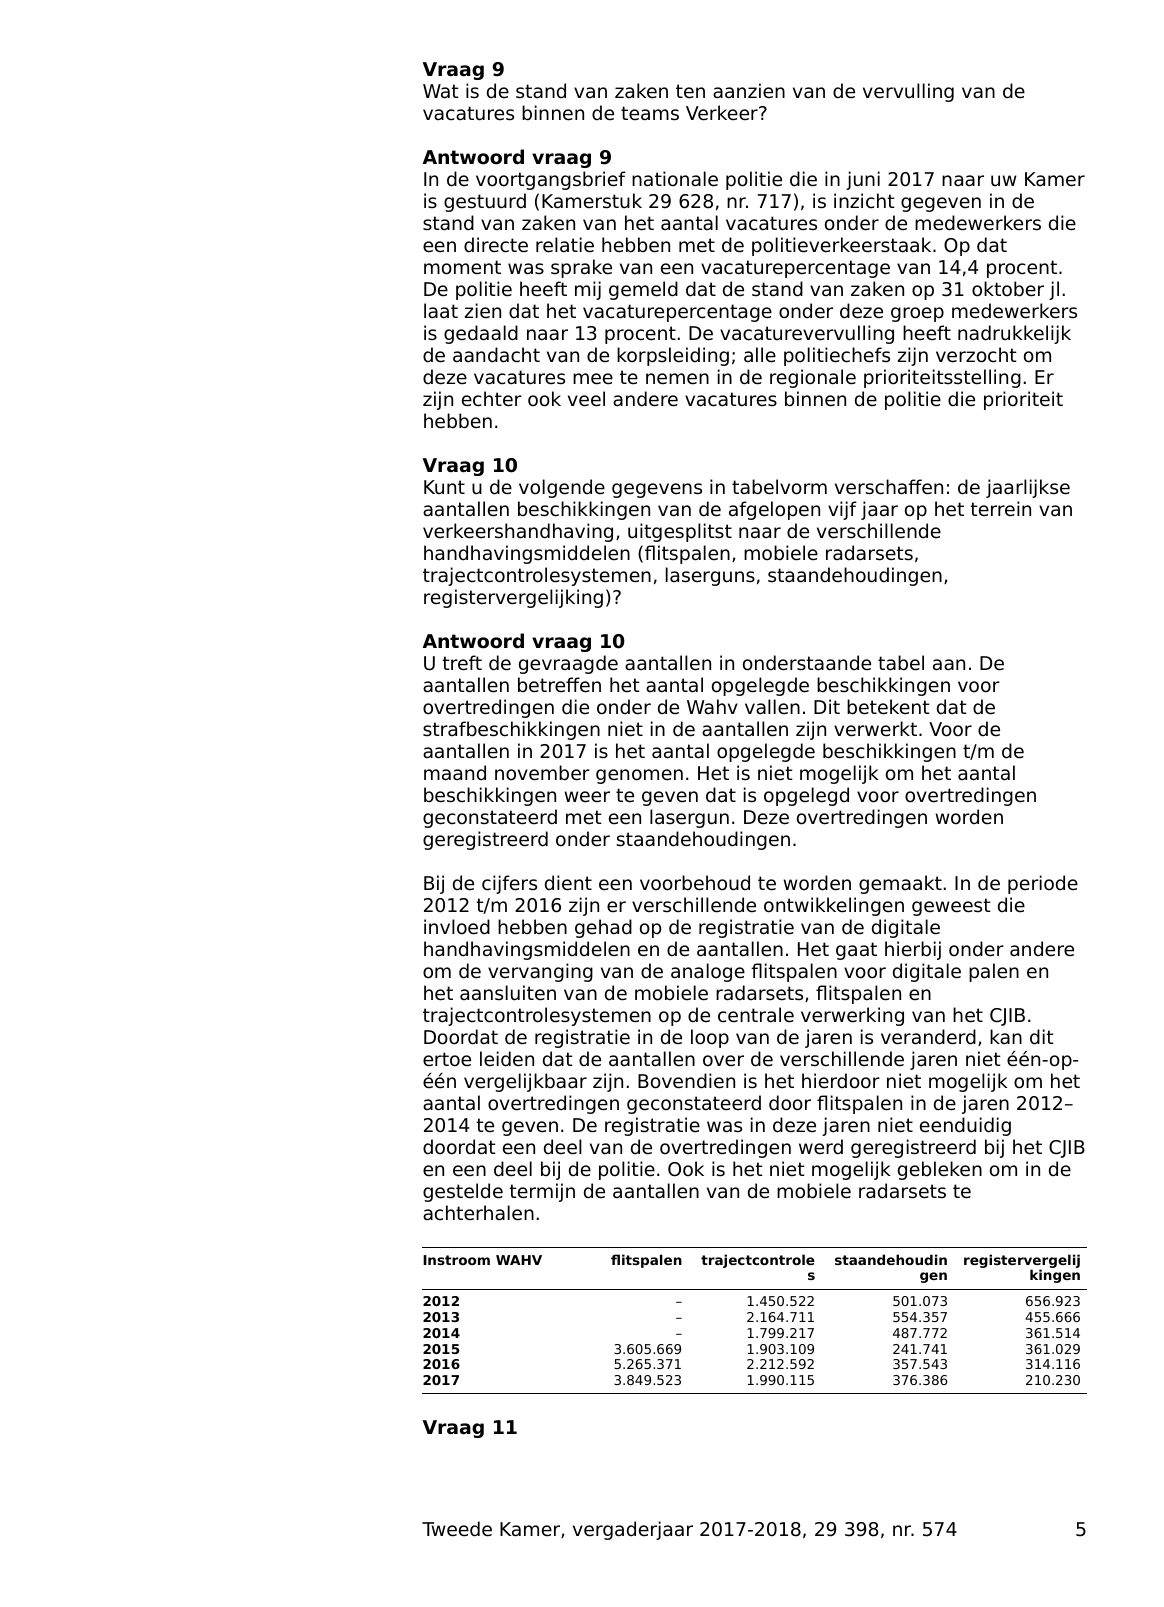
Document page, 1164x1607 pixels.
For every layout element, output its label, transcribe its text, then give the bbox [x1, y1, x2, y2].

text U treft de gevraagde aantallen in onderstaande tabel aan. De aantallen betreffen het aantal opgelegde beschikkingen voor overtredingen die onder de Wahv vallen. Dit betekent dat de strafbeschikkingen niet in de aantallen zijn verwerkt. Voor de aantallen in 2017 is het aantal opgelegde beschikkingen t/m de maand november genomen. Het is niet mogelijk om het aantal beschikkingen weer te geven dat is opgelegd voor overtredingen geconstateerd met een lasergun. Deze overtredingen worden geregistreerd onder staandehoudingen. [422, 653, 1087, 851]
table_cell 314.116 [954, 1357, 1087, 1373]
table_cell – [555, 1326, 688, 1341]
text In de voortgangsbrief nationale politie die in juni 2017 naar uw Kamer is gestuurd (Kamerstuk 29 628, nr. 717), is inzicht gegeven in de stand van zaken van het aantal vacatures onder de medewerkers die een directe relatie hebben met de politieverkeerstaak. Op dat moment was sprake van een vacaturepercentage van 14,4 procent. De politie heeft mij gemeld dat de stand van zaken op 31 oktober jl. laat zien dat het vacaturepercentage onder deze groep medewerkers is gedaald naar 13 procent. De vacaturevervulling heeft nadrukkelijk de aandacht van de korpsleiding; alle politiechefs zijn verzocht om deze vacatures mee te nemen in de regionale prioriteitsstelling. Er zijn echter ook veel andere vacatures binnen de politie die prioriteit hebben. [422, 169, 1087, 433]
text Vraag 10 [422, 455, 1087, 477]
table_cell 3.605.669 [555, 1341, 688, 1357]
text Vraag 11 [422, 1417, 1087, 1438]
table_cell 376.386 [821, 1373, 954, 1393]
table_cell 1.450.522 [688, 1290, 821, 1310]
table_cell 1.990.115 [688, 1373, 821, 1393]
table_cell 2017 [422, 1373, 555, 1393]
text Kunt u de volgende gegevens in tabelvorm verschaffen: de jaarlijkse aantallen beschikkingen van de afgelopen vijf jaar op het terrein van verkeershandhaving, uitgesplitst naar de verschillende handhavingsmiddelen (flitspalen, mobiele radarsets, trajectcontrolesystemen, laserguns, staandehoudingen, registervergelijking)? [422, 477, 1087, 609]
table_cell 361.029 [954, 1341, 1087, 1357]
table_header registervergelijkingen [954, 1248, 1087, 1288]
table_cell – [555, 1290, 688, 1310]
table_cell 2012 [422, 1290, 555, 1310]
table_cell 656.923 [954, 1290, 1087, 1310]
table_cell 1.903.109 [688, 1341, 821, 1357]
table_cell – [555, 1310, 688, 1326]
table_cell 2.164.711 [688, 1310, 821, 1326]
table_cell 241.741 [821, 1341, 954, 1357]
text Antwoord vraag 9 [422, 147, 1087, 169]
table_cell 2.212.592 [688, 1357, 821, 1373]
table_header trajectcontroles [688, 1248, 821, 1288]
table_cell 2016 [422, 1357, 555, 1373]
text Wat is de stand van zaken ten aanzien van de vervulling van de vacatures binnen de teams Verkeer? [422, 81, 1087, 125]
table_cell 210.230 [954, 1373, 1087, 1393]
table_cell 2014 [422, 1326, 555, 1341]
table_header flitspalen [555, 1248, 688, 1288]
table_cell 357.543 [821, 1357, 954, 1373]
table_cell 1.799.217 [688, 1326, 821, 1341]
table_cell 501.073 [821, 1290, 954, 1310]
text Vraag 9 [422, 59, 1087, 81]
table_cell 3.849.523 [555, 1373, 688, 1393]
table_cell 554.357 [821, 1310, 954, 1326]
table_cell 487.772 [821, 1326, 954, 1341]
table_cell 2013 [422, 1310, 555, 1326]
table_cell 361.514 [954, 1326, 1087, 1341]
table_cell 2015 [422, 1341, 555, 1357]
text Bij de cijfers dient een voorbehoud te worden gemaakt. In de periode 2012 t/m 2016 zijn er verschillende ontwikkelingen geweest die invloed hebben gehad op de registratie van de digitale handhavingsmiddelen en de aantallen. Het gaat hierbij onder andere om de vervanging van de analoge flitspalen voor digitale palen en het aansluiten van de mobiele radarsets, flitspalen en trajectcontrolesystemen op de centrale verwerking van het CJIB. Doordat de registratie in de loop van de jaren is veranderd, kan dit ertoe leiden dat de aantallen over de verschillende jaren niet één-op-één vergelijkbaar zijn. Bovendien is het hierdoor niet mogelijk om het aantal overtredingen geconstateerd door flitspalen in de jaren 2012–2014 te geven. De registratie was in deze jaren niet eenduidig doordat een deel van de overtredingen werd geregistreerd bij het CJIB en een deel bij de politie. Ook is het niet mogelijk gebleken om in de gestelde termijn de aantallen van de mobiele radarsets te achterhalen. [422, 873, 1087, 1225]
table_cell 5.265.371 [555, 1357, 688, 1373]
text Antwoord vraag 10 [422, 631, 1087, 653]
table_cell 455.666 [954, 1310, 1087, 1326]
table_header Instroom WAHV [422, 1248, 555, 1288]
table_header staandehoudingen [821, 1248, 954, 1288]
